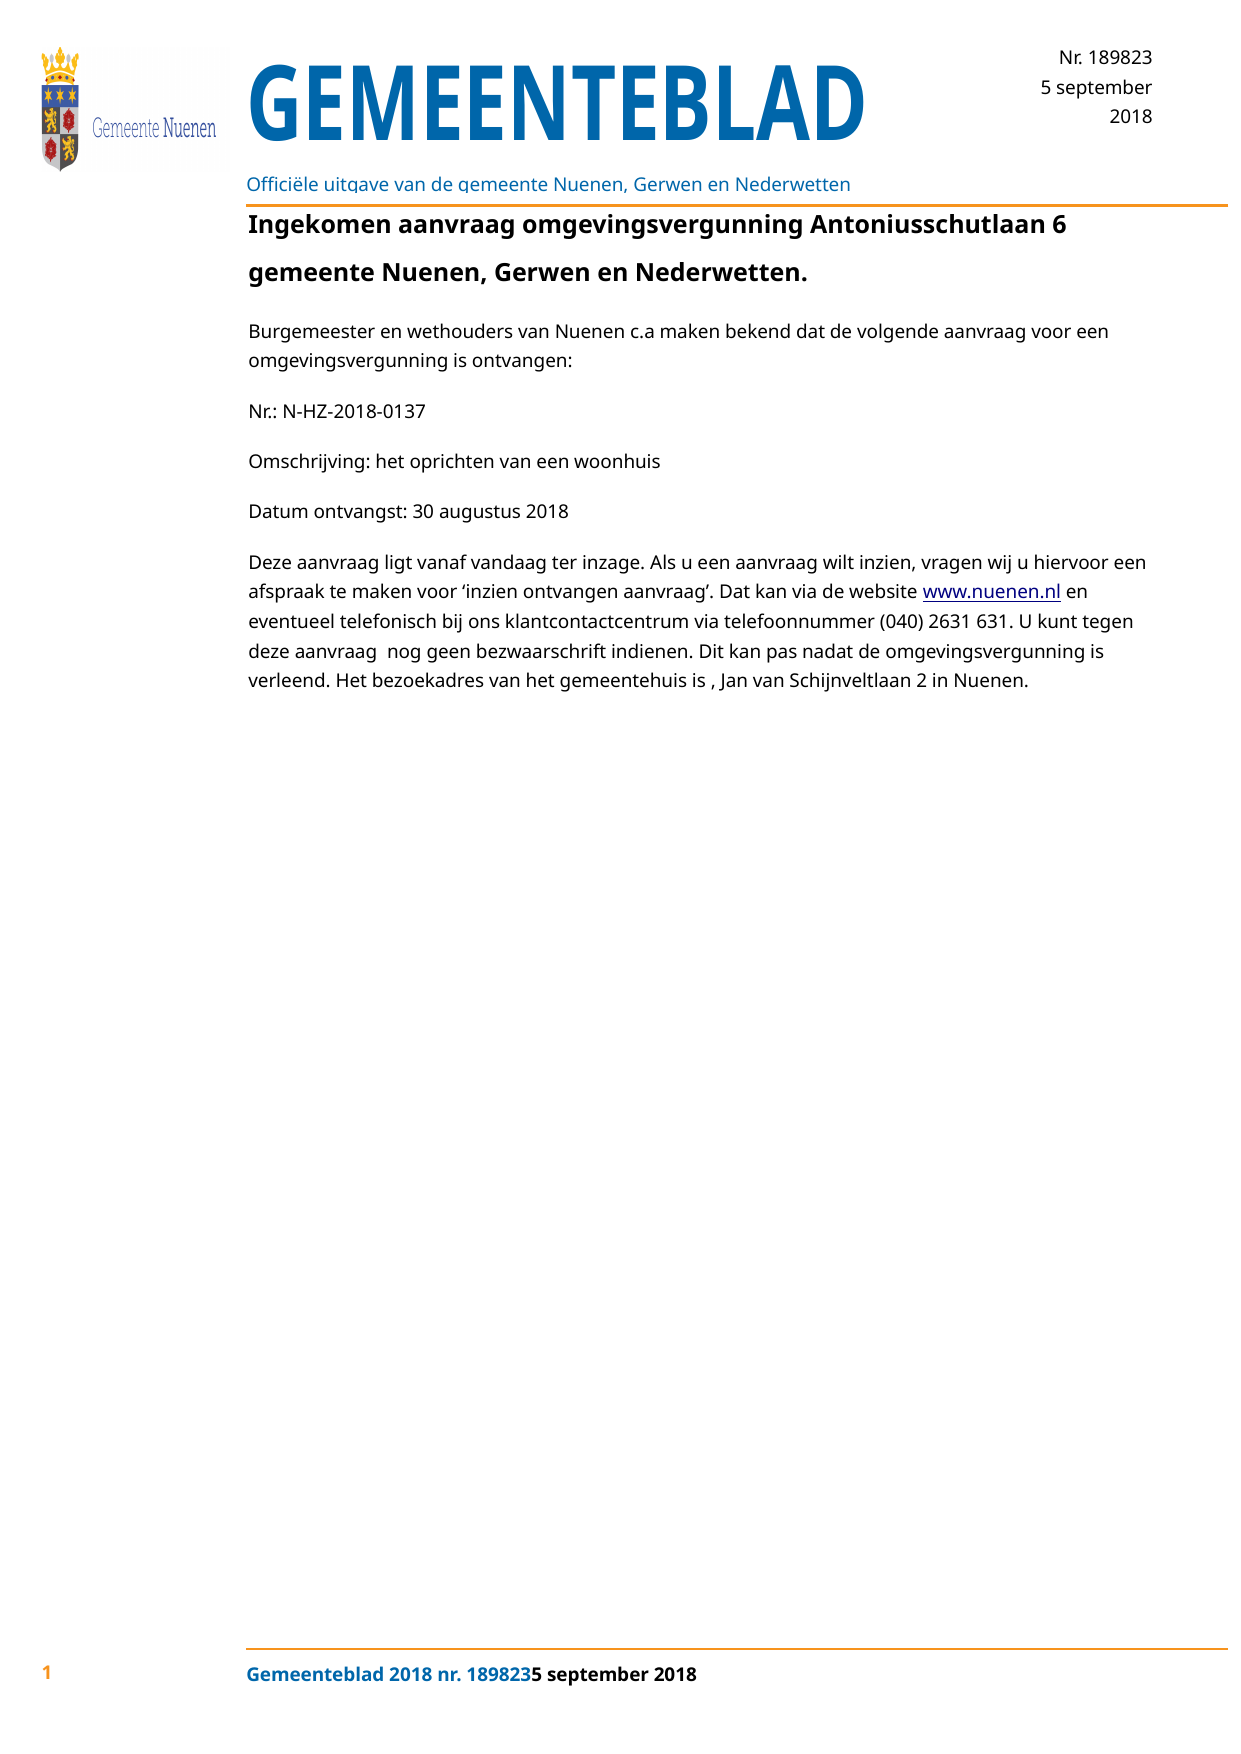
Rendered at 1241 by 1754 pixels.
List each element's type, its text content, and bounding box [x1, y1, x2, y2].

text Omschrijving: het oprichten van een woonhuis [248, 448, 1152, 474]
text Deze aanvraag ligt vanaf vandaag ter inzage. Als u een aanvraag wilt inzien, vragen wij u hiervoor een afspraak te maken voor ‘inzien ontvangen aanvraag’. Dat kan via de website www.nuenen.nl en eventueel telefonisch bij ons klantcontactcentrum via telefoonnummer (040) 2631 631. U kunt tegen deze aanvraag nog geen bezwaarschrift indienen. Dit kan pas nadat de omgevingsvergunning is verleend. Het bezoekadres van het gemeentehuis is , Jan van Schijnveltlaan 2 in Nuenen. [248, 549, 1152, 693]
picture [41, 47, 231, 172]
text Nr.: N-HZ-2018-0137 [248, 398, 1152, 424]
text Ingekomen aanvraag omgevingsvergunning Antoniusschutlaan 6 gemeente Nuenen, Gerwen en Nederwetten. [248, 207, 1152, 288]
text Datum ontvangst: 30 augustus 2018 [248, 499, 1152, 524]
text Burgemeester en wethouders van Nuenen c.a maken bekend dat de volgende aanvraag voor een omgevingsvergunning is ontvangen: [248, 318, 1152, 373]
